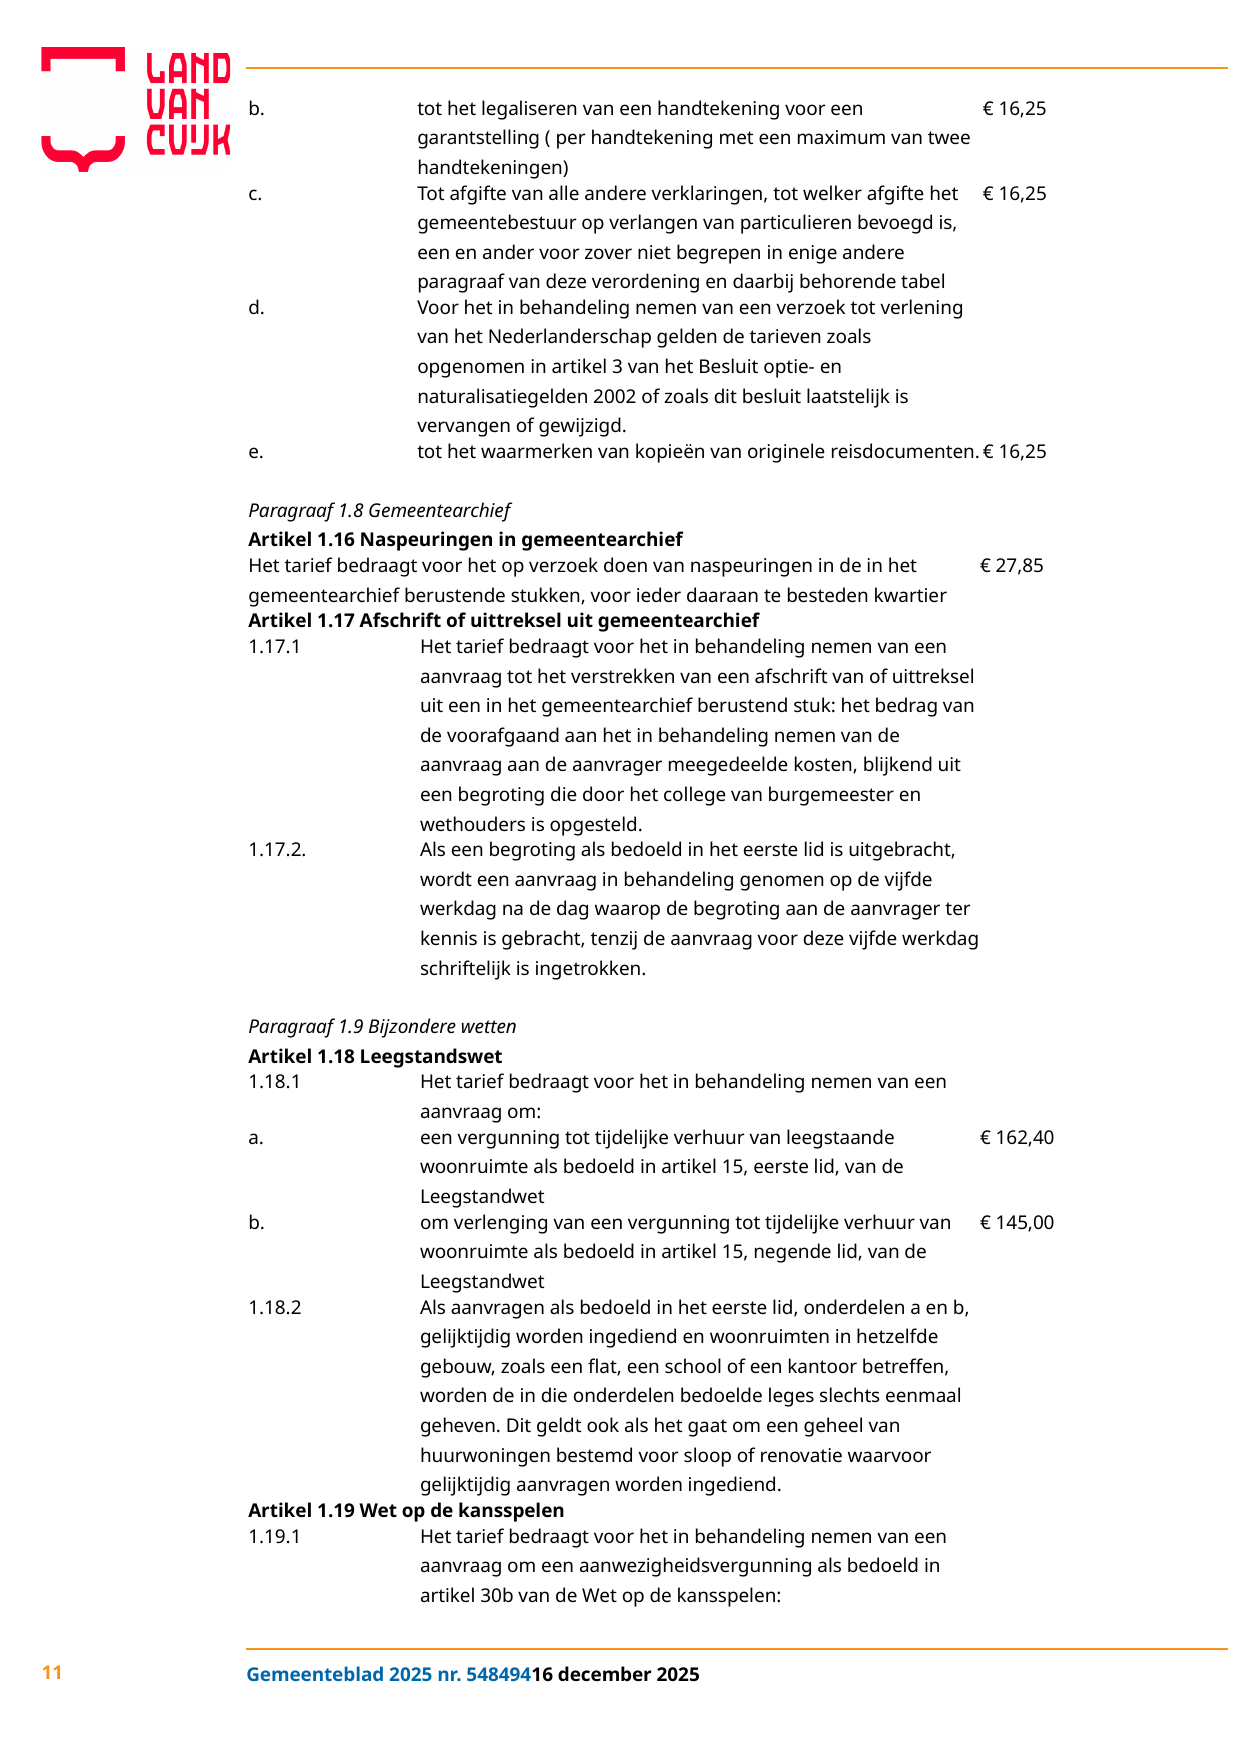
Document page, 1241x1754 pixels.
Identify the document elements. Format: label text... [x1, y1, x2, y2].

table_cell 1.19.1 [248, 1523, 420, 1608]
table_cell Artikel 1.19 Wet op de kansspelen [248, 1497, 980, 1523]
table_cell c. [248, 180, 417, 294]
table_cell [980, 1294, 1152, 1497]
table_cell € 16,25 [983, 438, 1152, 464]
table_cell Voor het in behandeling nemen van een verzoek tot verlening van het Nederlanderschap gelden de tarieven zoals opgenomen in artikel 3 van het Besluit optie- en naturalisatiegelden 2002 of zoals dit besluit laatstelijk is vervangen of gewijzigd. [417, 294, 983, 438]
table_cell 1.18.2 [248, 1294, 420, 1497]
table_cell a. [248, 1124, 420, 1209]
table_cell b. [248, 95, 417, 180]
table_cell Het tarief bedraagt voor het in behandeling nemen van een aanvraag tot het verstrekken van een afschrift van of uittreksel uit een in het gemeentearchief berustend stuk: het bedrag van de voorafgaand aan het in behandeling nemen van de aanvraag aan de aanvrager meegedeelde kosten, blijkend uit een begroting die door het college van burgemeester en wethouders is opgesteld. [420, 633, 980, 836]
table_header [980, 526, 1152, 552]
table_cell d. [248, 294, 417, 438]
table_header [980, 1043, 1152, 1069]
table_cell Als een begroting als bedoeld in het eerste lid is uitgebracht, wordt een aanvraag in behandeling genomen op de vijfde werkdag na de dag waarop de begroting aan de aanvrager ter kennis is gebracht, tenzij de aanvraag voor deze vijfde werkdag schriftelijk is ingetrokken. [420, 836, 980, 981]
table_cell b. [248, 1209, 420, 1294]
table_cell [980, 1497, 1152, 1523]
table_cell 1.18.1 [248, 1069, 420, 1124]
table_cell € 16,25 [983, 95, 1152, 180]
table_cell Het tarief bedraagt voor het in behandeling nemen van een aanvraag om: [420, 1069, 980, 1124]
table_cell € 145,00 [980, 1209, 1152, 1294]
table_cell Als aanvragen als bedoeld in het eerste lid, onderdelen a en b, gelijktijdig worden ingediend en woonruimten in hetzelfde gebouw, zoals een flat, een school of een kantoor betreffen, worden de in die onderdelen bedoelde leges slechts eenmaal geheven. Dit geldt ook als het gaat om een geheel van huurwoningen bestemd voor sloop of renovatie waarvoor gelijktijdig aanvragen worden ingediend. [420, 1294, 980, 1497]
table_cell Tot afgifte van alle andere verklaringen, tot welker afgifte het gemeentebestuur op verlangen van particulieren bevoegd is, een en ander voor zover niet begrepen in enige andere paragraaf van deze verordening en daarbij behorende tabel [417, 180, 983, 294]
table_cell een vergunning tot tijdelijke verhuur van leegstaande woonruimte als bedoeld in artikel 15, eerste lid, van de Leegstandwet [420, 1124, 980, 1209]
picture [41, 47, 231, 172]
table_cell [980, 608, 1152, 633]
table_cell tot het waarmerken van kopieën van originele reisdocumenten. [417, 438, 983, 464]
table_cell om verlenging van een vergunning tot tijdelijke verhuur van woonruimte als bedoeld in artikel 15, negende lid, van de Leegstandwet [420, 1209, 980, 1294]
table_cell Het tarief bedraagt voor het op verzoek doen van naspeuringen in de in het gemeentearchief berustende stukken, voor ieder daaraan te besteden kwartier [248, 552, 980, 607]
text Paragraaf 1.9 Bijzondere wetten [248, 1013, 1152, 1039]
table_cell [983, 294, 1152, 438]
table_cell € 16,25 [983, 180, 1152, 294]
table_cell Artikel 1.17 Afschrift of uittreksel uit gemeentearchief [248, 608, 980, 633]
table_cell [980, 1523, 1152, 1608]
table_cell [980, 1069, 1152, 1124]
table_header Artikel 1.16 Naspeuringen in gemeentearchief [248, 526, 980, 552]
table_cell [980, 836, 1152, 981]
text Paragraaf 1.8 Gemeentearchief [248, 497, 1152, 522]
table_cell 1.17.1 [248, 633, 420, 836]
table_cell Het tarief bedraagt voor het in behandeling nemen van een aanvraag om een aanwezigheidsvergunning als bedoeld in artikel 30b van de Wet op de kansspelen: [420, 1523, 980, 1608]
table_cell [980, 633, 1152, 836]
table_cell € 162,40 [980, 1124, 1152, 1209]
table_cell € 27,85 [980, 552, 1152, 607]
table_cell tot het legaliseren van een handtekening voor een garantstelling ( per handtekening met een maximum van twee handtekeningen) [417, 95, 983, 180]
table_header Artikel 1.18 Leegstandswet [248, 1043, 980, 1069]
table_cell e. [248, 438, 417, 464]
table_cell 1.17.2. [248, 836, 420, 981]
